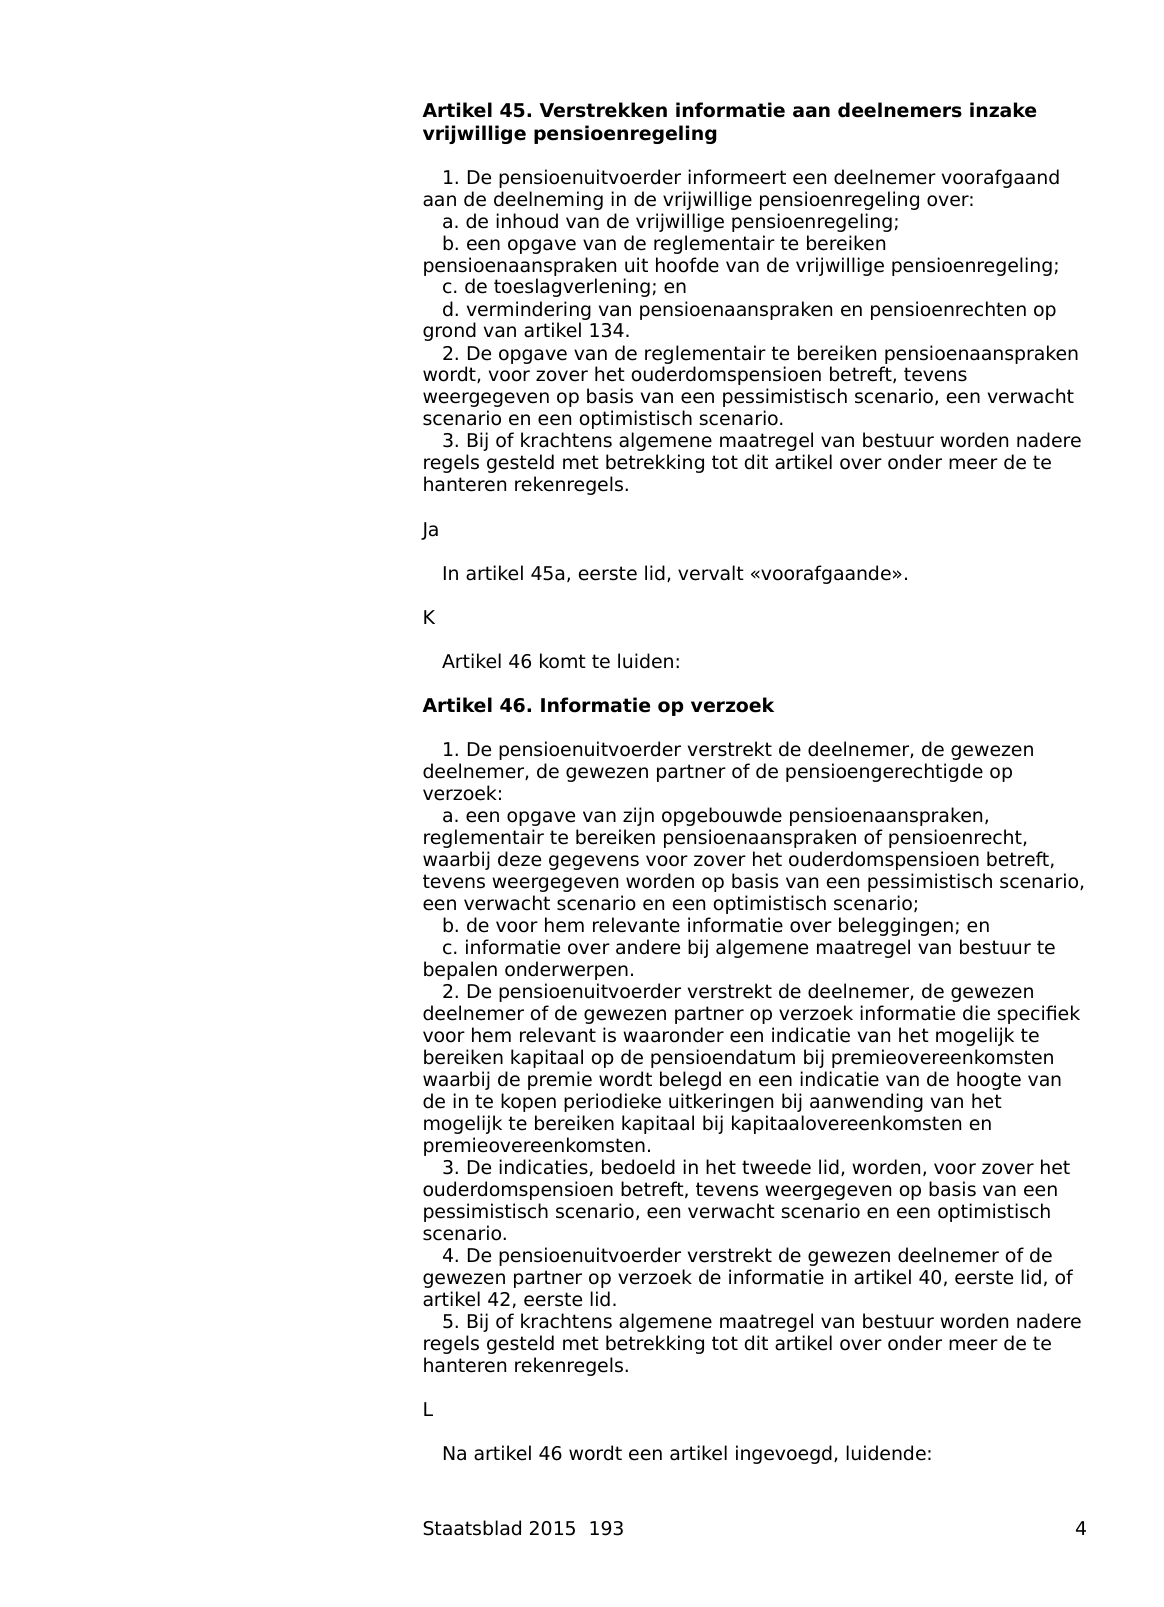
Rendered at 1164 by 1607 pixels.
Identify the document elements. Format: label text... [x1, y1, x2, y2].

text c. informatie over andere bij algemene maatregel van bestuur te bepalen onderwerpen. [422, 937, 1087, 981]
text 4. De pensioenuitvoerder verstrekt de gewezen deelnemer of de gewezen partner op verzoek de informatie in artikel 40, eerste lid, of artikel 42, eerste lid. [422, 1245, 1087, 1311]
text 2. De pensioenuitvoerder verstrekt de deelnemer, de gewezen deelnemer of de gewezen partner op verzoek informatie die specifiek voor hem relevant is waaronder een indicatie van het mogelijk te bereiken kapitaal op de pensioendatum bij premieovereenkomsten waarbij de premie wordt belegd en een indicatie van de hoogte van de in te kopen periodieke uitkeringen bij aanwending van het mogelijk te bereiken kapitaal bij kapitaalovereenkomsten en premieovereenkomsten. [422, 981, 1087, 1157]
text 5. Bij of krachtens algemene maatregel van bestuur worden nadere regels gesteld met betrekking tot dit artikel over onder meer de te hanteren rekenregels. [422, 1311, 1087, 1377]
text Na artikel 46 wordt een artikel ingevoegd, luidende: [422, 1443, 1087, 1465]
subtitle Artikel 45. Verstrekken informatie aan deelnemers inzake vrijwillige pensioenregeling [422, 100, 1087, 144]
text 1. De pensioenuitvoerder verstrekt de deelnemer, de gewezen deelnemer, de gewezen partner of de pensioengerechtigde op verzoek: [422, 739, 1087, 805]
text b. een opgave van de reglementair te bereiken pensioenaanspraken uit hoofde van de vrijwillige pensioenregeling; [422, 232, 1087, 276]
text 3. De indicaties, bedoeld in het tweede lid, worden, voor zover het ouderdomspensioen betreft, tevens weergegeven op basis van een pessimistisch scenario, een verwacht scenario en een optimistisch scenario. [422, 1157, 1087, 1245]
text 1. De pensioenuitvoerder informeert een deelnemer voorafgaand aan de deelneming in de vrijwillige pensioenregeling over: [422, 167, 1087, 211]
text 2. De opgave van de reglementair te bereiken pensioenaanspraken wordt, voor zover het ouderdomspensioen betreft, tevens weergegeven op basis van een pessimistisch scenario, een verwacht scenario en een optimistisch scenario. [422, 342, 1087, 430]
text b. de voor hem relevante informatie over beleggingen; en [422, 915, 1087, 937]
text K [422, 607, 1087, 629]
text L [422, 1399, 1087, 1421]
text Ja [422, 518, 1087, 540]
text a. de inhoud van de vrijwillige pensioenregeling; [422, 211, 1087, 232]
text d. vermindering van pensioenaanspraken en pensioenrechten op grond van artikel 134. [422, 298, 1087, 342]
text Artikel 46 komt te luiden: [422, 651, 1087, 673]
subtitle Artikel 46. Informatie op verzoek [422, 695, 1087, 717]
text c. de toeslagverlening; en [422, 276, 1087, 298]
text a. een opgave van zijn opgebouwde pensioenaanspraken, reglementair te bereiken pensioenaanspraken of pensioenrecht, waarbij deze gegevens voor zover het ouderdomspensioen betreft, tevens weergegeven worden op basis van een pessimistisch scenario, een verwacht scenario en een optimistisch scenario; [422, 805, 1087, 915]
text 3. Bij of krachtens algemene maatregel van bestuur worden nadere regels gesteld met betrekking tot dit artikel over onder meer de te hanteren rekenregels. [422, 430, 1087, 496]
text In artikel 45a, eerste lid, vervalt «voorafgaande». [422, 563, 1087, 584]
